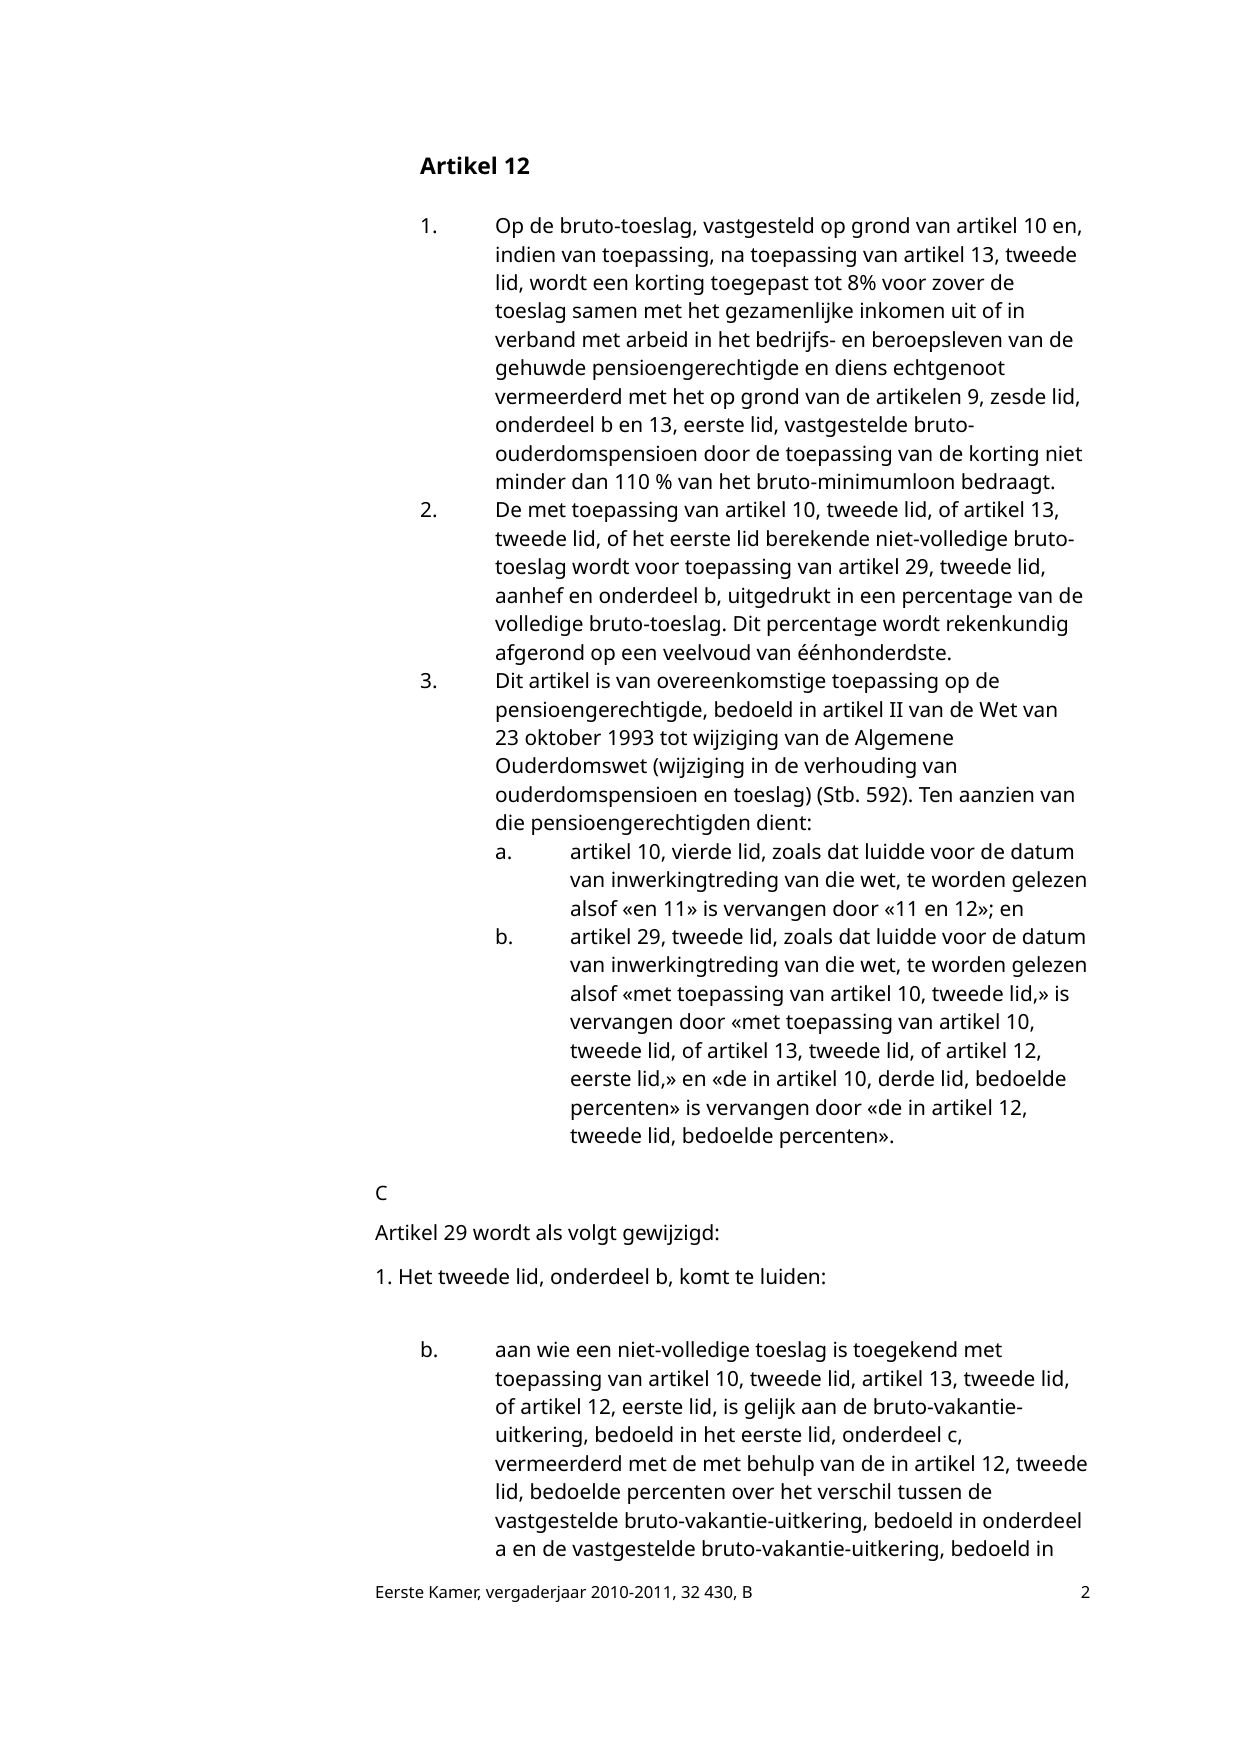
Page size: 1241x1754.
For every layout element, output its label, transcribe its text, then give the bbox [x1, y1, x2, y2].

text 1. Het tweede lid, onderdeel b, komt te luiden: [375, 1262, 1090, 1290]
list De met toepassing van artikel 10, tweede lid, of artikel 13, tweede lid, of het eerste lid berekende niet-volledige bruto-toeslag wordt voor toepassing van artikel 29, tweede lid, aanhef en onderdeel b, uitgedrukt in een percentage van de volledige bruto-toeslag. Dit percentage wordt rekenkundig afgerond op een veelvoud van éénhonderdste. [420, 496, 1090, 666]
text Artikel 29 wordt als volgt gewijzigd: [375, 1218, 1090, 1247]
list artikel 29, tweede lid, zoals dat luidde voor de datum van inwerkingtreding van die wet, te worden gelezen alsof «met toepassing van artikel 10, tweede lid,» is vervangen door «met toepassing van artikel 10, tweede lid, of artikel 13, tweede lid, of artikel 12, eerste lid,» en «de in artikel 10, derde lid, bedoelde percenten» is vervangen door «de in artikel 12, tweede lid, bedoelde percenten». [495, 922, 1090, 1150]
list Dit artikel is van overeenkomstige toepassing op de pensioengerechtigde, bedoeld in artikel II van de Wet van 23 oktober 1993 tot wijziging van de Algemene Ouderdomswet (wijziging in de verhouding van ouderdomspensioen en toeslag) (Stb. 592). Ten aanzien van die pensioengerechtigden dient: [420, 666, 1090, 837]
text C [375, 1180, 1090, 1207]
list aan wie een niet-volledige toeslag is toegekend met toepassing van artikel 10, tweede lid, artikel 13, tweede lid, of artikel 12, eerste lid, is gelijk aan de bruto-vakantie-uitkering, bedoeld in het eerste lid, onderdeel c, vermeerderd met de met behulp van de in artikel 12, tweede lid, bedoelde percenten over het verschil tussen de vastgestelde bruto-vakantie-uitkering, bedoeld in onderdeel a en de vastgestelde bruto-vakantie-uitkering, bedoeld in [420, 1335, 1090, 1563]
list Op de bruto-toeslag, vastgesteld op grond van artikel 10 en, indien van toepassing, na toepassing van artikel 13, tweede lid, wordt een korting toegepast tot 8% voor zover de toeslag samen met het gezamenlijke inkomen uit of in verband met arbeid in het bedrijfs- en beroepsleven van de gehuwde pensioengerechtigde en diens echtgenoot vermeerderd met het op grond van de artikelen 9, zesde lid, onderdeel b en 13, eerste lid, vastgestelde bruto-ouderdomspensioen door de toepassing van de korting niet minder dan 110 % van het bruto-minimumloon bedraagt. [420, 211, 1090, 496]
list artikel 10, vierde lid, zoals dat luidde voor de datum van inwerkingtreding van die wet, te worden gelezen alsof «en 11» is vervangen door «11 en 12»; en [495, 837, 1090, 922]
subtitle Artikel 12 [420, 150, 1090, 181]
